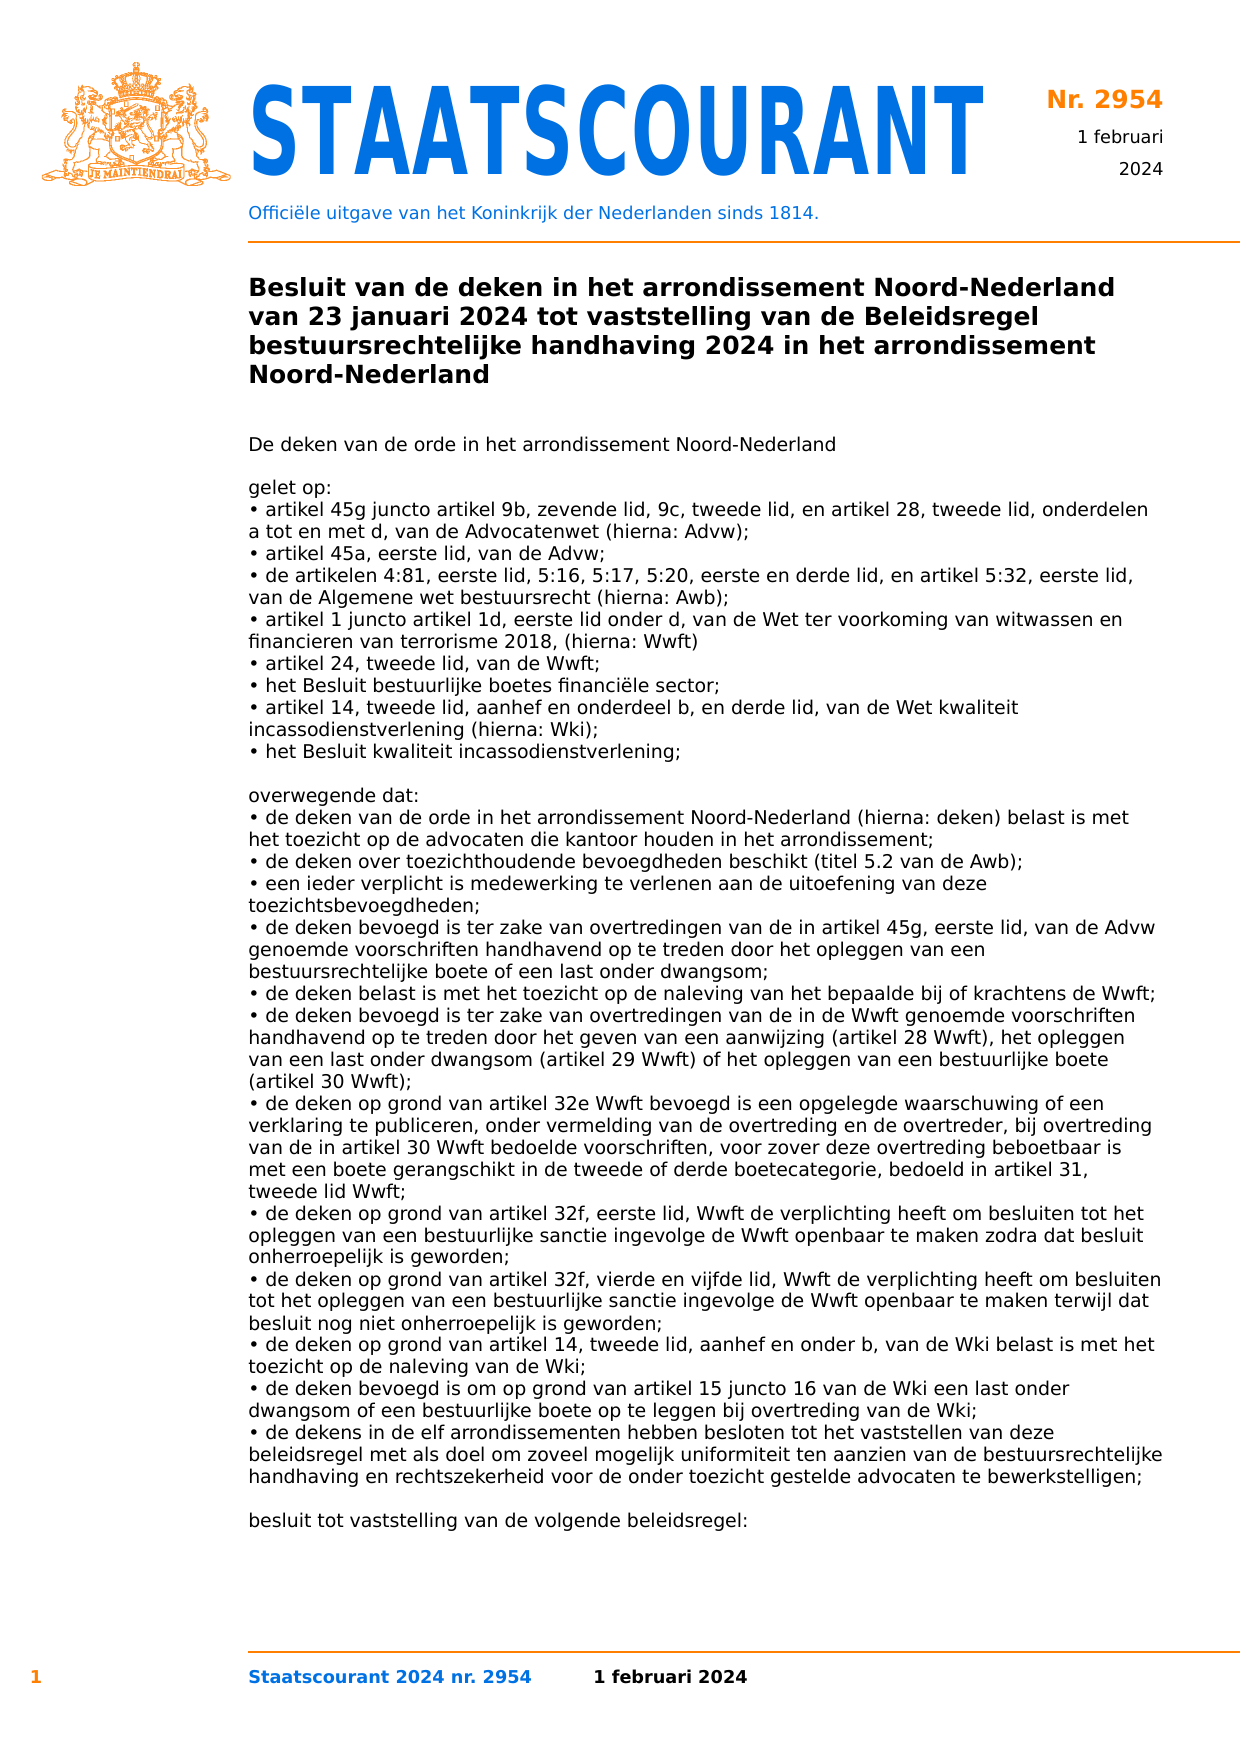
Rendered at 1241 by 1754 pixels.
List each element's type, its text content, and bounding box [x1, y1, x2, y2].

text • de deken bevoegd is ter zake van overtredingen van de in de Wwft genoemde voorschriften handhavend op te treden door het geven van een aanwijzing (artikel 28 Wwft), het opleggen van een last onder dwangsom (artikel 29 Wwft) of het opleggen van een bestuurlijke boete (artikel 30 Wwft); [248, 1005, 1163, 1093]
text • de artikelen 4:81, eerste lid, 5:16, 5:17, 5:20, eerste en derde lid, en artikel 5:32, eerste lid, van de Algemene wet bestuursrecht (hierna: Awb); [248, 565, 1163, 609]
text • de deken op grond van artikel 32f, vierde en vijfde lid, Wwft de verplichting heeft om besluiten tot het opleggen van een bestuurlijke sanctie ingevolge de Wwft openbaar te maken terwijl dat besluit nog niet onherroepelijk is geworden; [248, 1268, 1163, 1334]
text • artikel 45a, eerste lid, van de Advw; [248, 543, 1163, 565]
table_cell Officiële uitgave van het Koninkrijk der Nederlanden sinds 1814. [248, 203, 1240, 241]
text • de deken op grond van artikel 32e Wwft bevoegd is een opgelegde waarschuwing of een verklaring te publiceren, onder vermelding van de overtreding en de overtreder, bij overtreding van de in artikel 30 Wwft bedoelde voorschriften, voor zover deze overtreding beboetbaar is met een boete gerangschikt in de tweede of derde boetecategorie, bedoeld in artikel 31, tweede lid Wwft; [248, 1093, 1163, 1202]
text • artikel 24, tweede lid, van de Wwft; [248, 653, 1163, 675]
subtitle Besluit van de deken in het arrondissement Noord-Nederland van 23 januari 2024 tot vaststelling van de Beleidsregel bestuursrechtelijke handhaving 2024 in het arrondissement Noord-Nederland [248, 273, 1163, 390]
text • de dekens in de elf arrondissementen hebben besloten tot het vaststellen van deze beleidsregel met als doel om zoveel mogelijk uniformiteit ten aanzien van de bestuursrechtelijke handhaving en rechtszekerheid voor de onder toezicht gestelde advocaten te bewerkstelligen; [248, 1422, 1163, 1488]
text • de deken op grond van artikel 14, tweede lid, aanhef en onder b, van de Wki belast is met het toezicht op de naleving van de Wki; [248, 1334, 1163, 1378]
text De deken van de orde in het arrondissement Noord-Nederland [248, 433, 1163, 455]
table_cell 2024 [998, 153, 1240, 203]
text • een ieder verplicht is medewerking te verlenen aan de uitoefening van deze toezichtsbevoegdheden; [248, 873, 1163, 917]
table_header Nr. 2954 [998, 62, 1240, 121]
text • het Besluit bestuurlijke boetes financiële sector; [248, 675, 1163, 697]
text • de deken bevoegd is om op grond van artikel 15 juncto 16 van de Wki een last onder dwangsom of een bestuurlijke boete op te leggen bij overtreding van de Wki; [248, 1378, 1163, 1422]
text • artikel 14, tweede lid, aanhef en onderdeel b, en derde lid, van de Wet kwaliteit incassodienstverlening (hierna: Wki); [248, 697, 1163, 741]
picture [41, 62, 231, 186]
text • de deken van de orde in het arrondissement Noord-Nederland (hierna: deken) belast is met het toezicht op de advocaten die kantoor houden in het arrondissement; [248, 807, 1163, 851]
text besluit tot vaststelling van de volgende beleidsregel: [248, 1510, 1163, 1532]
table_cell 1 februari [998, 121, 1240, 153]
text • de deken belast is met het toezicht op de naleving van het bepaalde bij of krachtens de Wwft; [248, 983, 1163, 1005]
text • artikel 45g juncto artikel 9b, zevende lid, 9c, tweede lid, en artikel 28, tweede lid, onderdelen a tot en met d, van de Advocatenwet (hierna: Advw); [248, 499, 1163, 543]
text • de deken bevoegd is ter zake van overtredingen van de in artikel 45g, eerste lid, van de Advw genoemde voorschriften handhavend op te treden door het opleggen van een bestuursrechtelijke boete of een last onder dwangsom; [248, 917, 1163, 983]
text • het Besluit kwaliteit incassodienstverlening; [248, 741, 1163, 763]
text • de deken over toezichthoudende bevoegdheden beschikt (titel 5.2 van de Awb); [248, 851, 1163, 873]
text gelet op: [248, 477, 1163, 499]
table_header STAATSCOURANT [248, 62, 998, 203]
text • artikel 1 juncto artikel 1d, eerste lid onder d, van de Wet ter voorkoming van witwassen en financieren van terrorisme 2018, (hierna: Wwft) [248, 609, 1163, 653]
text overwegende dat: [248, 785, 1163, 807]
table_header [25, 62, 248, 241]
text • de deken op grond van artikel 32f, eerste lid, Wwft de verplichting heeft om besluiten tot het opleggen van een bestuurlijke sanctie ingevolge de Wwft openbaar te maken zodra dat besluit onherroepelijk is geworden; [248, 1202, 1163, 1268]
